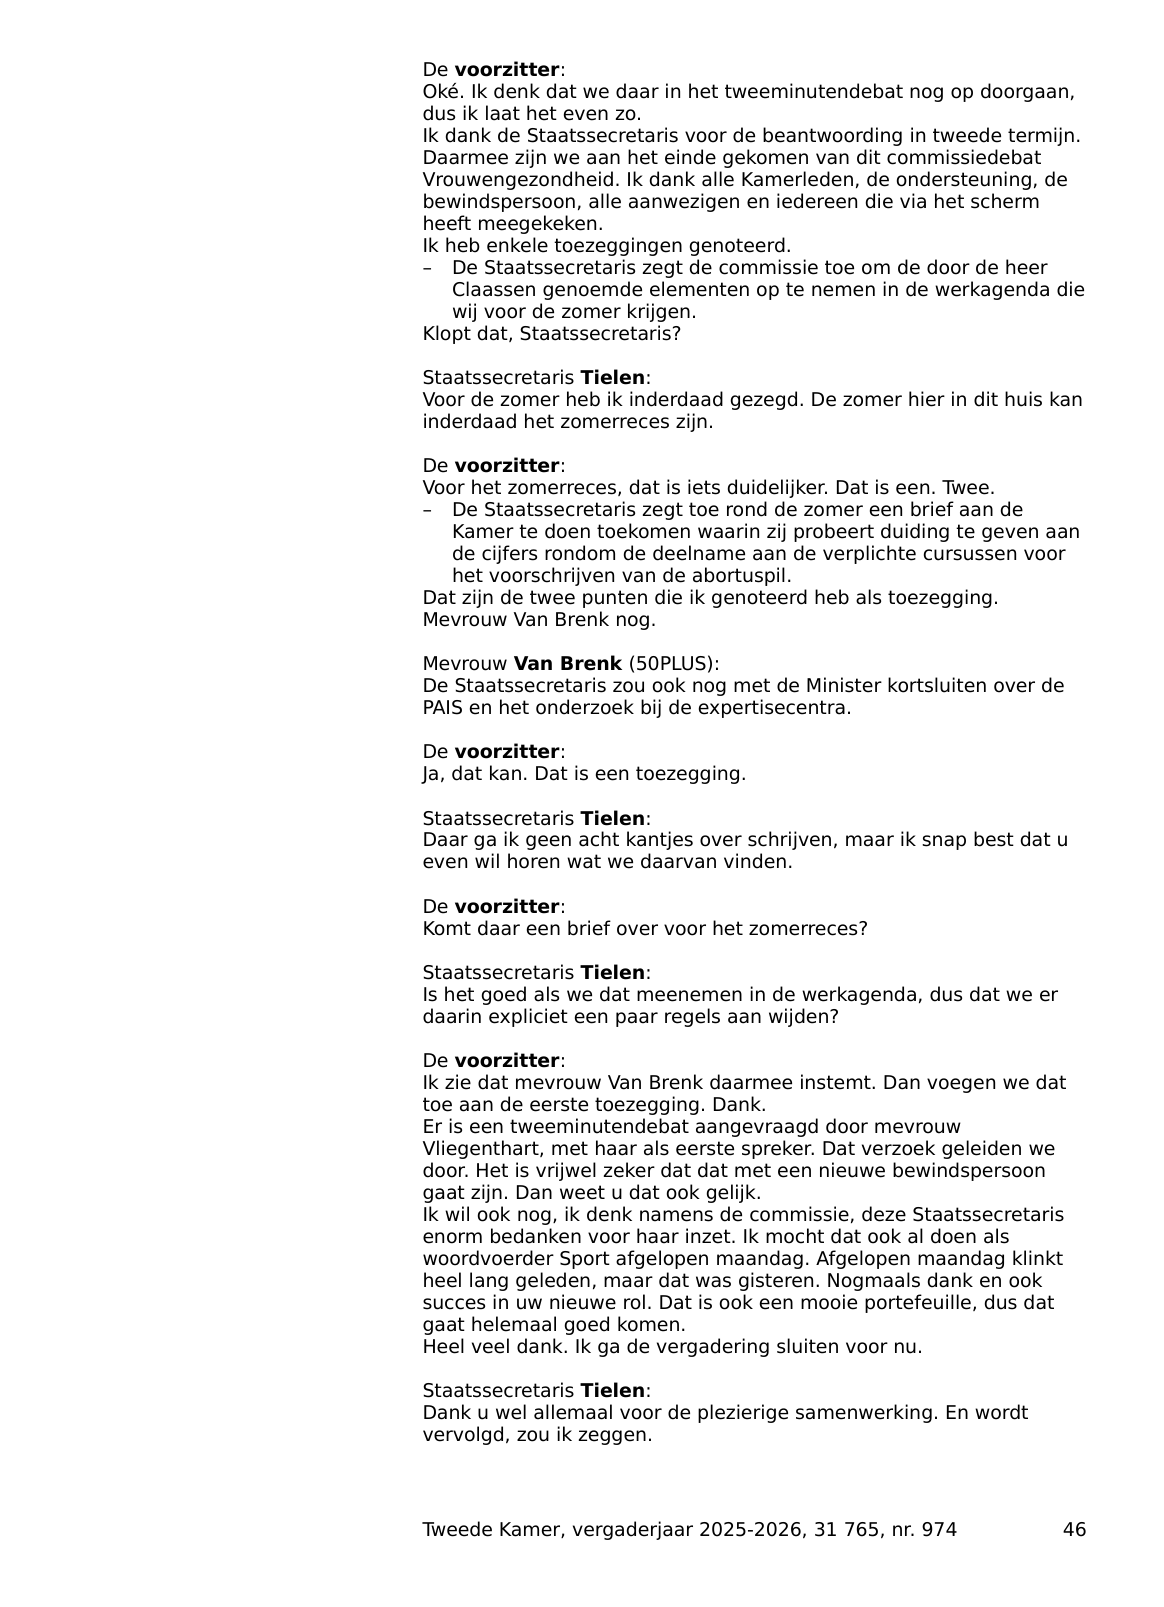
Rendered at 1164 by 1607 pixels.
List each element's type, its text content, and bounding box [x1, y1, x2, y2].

text Ik heb enkele toezeggingen genoteerd. [422, 235, 1087, 257]
text De voorzitter: [422, 1050, 1087, 1072]
text Klopt dat, Staatssecretaris? [422, 323, 1087, 345]
text De voorzitter: [422, 455, 1087, 477]
text De voorzitter: [422, 741, 1087, 763]
text De Staatssecretaris zou ook nog met de Minister kortsluiten over de PAIS en het onderzoek bij de expertisecentra. [422, 675, 1087, 719]
text Komt daar een brief over voor het zomerreces? [422, 917, 1087, 939]
text Oké. Ik denk dat we daar in het tweeminutendebat nog op doorgaan, dus ik laat het even zo. [422, 81, 1087, 125]
text Dank u wel allemaal voor de plezierige samenwerking. En wordt vervolgd, zou ik zeggen. [422, 1402, 1087, 1446]
text Ik zie dat mevrouw Van Brenk daarmee instemt. Dan voegen we dat toe aan de eerste toezegging. Dank. [422, 1072, 1087, 1116]
text De voorzitter: [422, 59, 1087, 81]
text Staatssecretaris Tielen: [422, 807, 1087, 829]
text Is het goed als we dat meenemen in de werkagenda, dus dat we er daarin expliciet een paar regels aan wijden? [422, 984, 1087, 1028]
text Ik wil ook nog, ik denk namens de commissie, deze Staatssecretaris enorm bedanken voor haar inzet. Ik mocht dat ook al doen als woordvoerder Sport afgelopen maandag. Afgelopen maandag klinkt heel lang geleden, maar dat was gisteren. Nogmaals dank en ook succes in uw nieuwe rol. Dat is ook een mooie portefeuille, dus dat gaat helemaal goed komen. [422, 1204, 1087, 1336]
text Staatssecretaris Tielen: [422, 367, 1087, 389]
text Voor de zomer heb ik inderdaad gezegd. De zomer hier in dit huis kan inderdaad het zomerreces zijn. [422, 389, 1087, 433]
text Mevrouw Van Brenk (50PLUS): [422, 653, 1087, 675]
text Voor het zomerreces, dat is iets duidelijker. Dat is een. Twee. [422, 477, 1087, 499]
text Ja, dat kan. Dat is een toezegging. [422, 763, 1087, 785]
text Heel veel dank. Ik ga de vergadering sluiten voor nu. [422, 1336, 1087, 1357]
text – De Staatssecretaris zegt de commissie toe om de door de heer Claassen genoemde elementen op te nemen in de werkagenda die wij voor de zomer krijgen. [422, 257, 1087, 323]
text Dat zijn de twee punten die ik genoteerd heb als toezegging. Mevrouw Van Brenk nog. [422, 587, 1087, 631]
text De voorzitter: [422, 896, 1087, 917]
text Er is een tweeminutendebat aangevraagd door mevrouw Vliegenthart, met haar als eerste spreker. Dat verzoek geleiden we door. Het is vrijwel zeker dat dat met een nieuwe bewindspersoon gaat zijn. Dan weet u dat ook gelijk. [422, 1116, 1087, 1204]
text – De Staatssecretaris zegt toe rond de zomer een brief aan de Kamer te doen toekomen waarin zij probeert duiding te geven aan de cijfers rondom de deelname aan de verplichte cursussen voor het voorschrijven van de abortuspil. [422, 499, 1087, 587]
text Ik dank de Staatssecretaris voor de beantwoording in tweede termijn. Daarmee zijn we aan het einde gekomen van dit commissiedebat Vrouwengezondheid. Ik dank alle Kamerleden, de ondersteuning, de bewindspersoon, alle aanwezigen en iedereen die via het scherm heeft meegekeken. [422, 125, 1087, 235]
text Daar ga ik geen acht kantjes over schrijven, maar ik snap best dat u even wil horen wat we daarvan vinden. [422, 829, 1087, 873]
text Staatssecretaris Tielen: [422, 1380, 1087, 1402]
text Staatssecretaris Tielen: [422, 962, 1087, 984]
